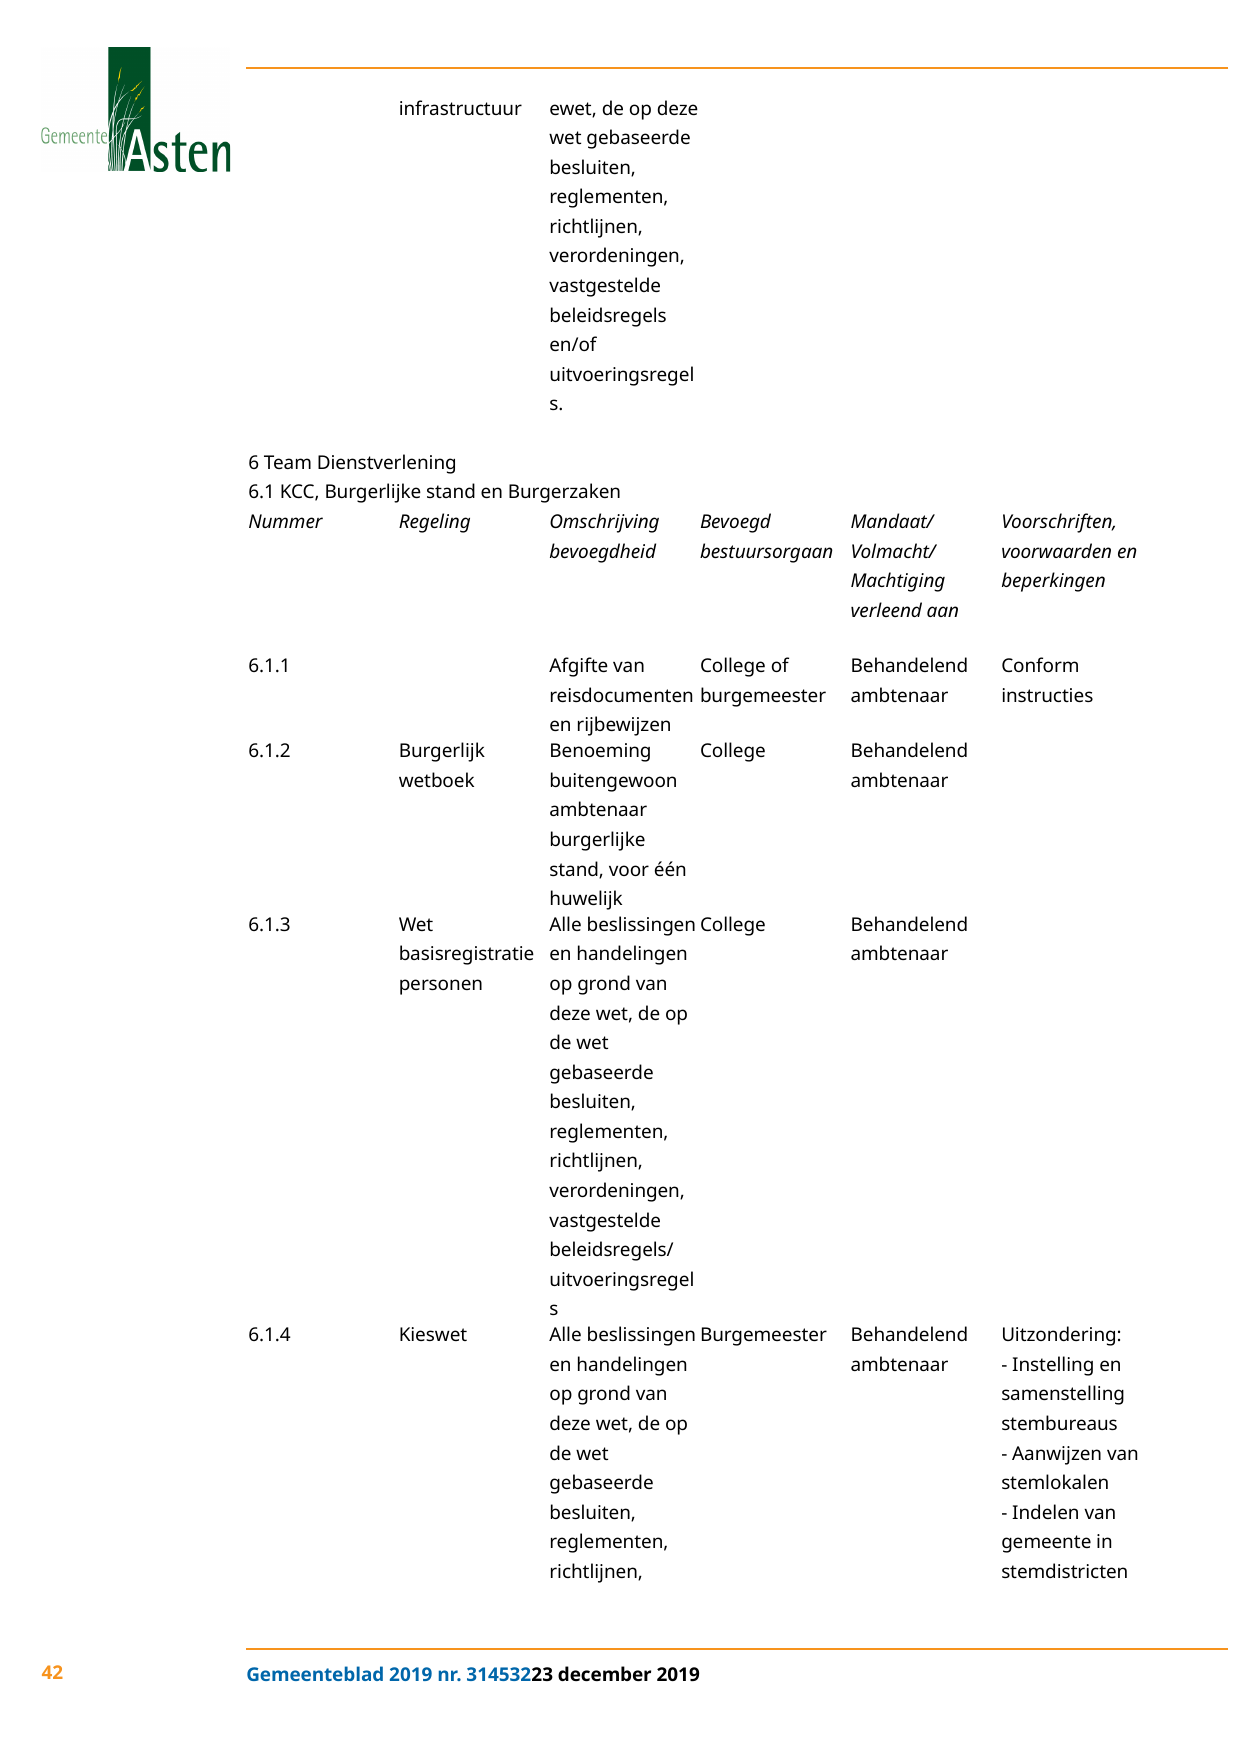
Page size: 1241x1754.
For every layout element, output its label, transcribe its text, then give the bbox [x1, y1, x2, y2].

table_cell Behandelend ambtenaar [850, 653, 1001, 737]
table_cell [1001, 95, 1152, 416]
table_cell [1001, 738, 1152, 911]
table_cell Alle beslissingen en handelingen op grond van deze wet, de op de wet gebaseerde besluiten, reglementen, richtlijnen, [549, 1321, 700, 1584]
table_cell Conform instructies [1001, 653, 1152, 737]
table_cell Behandelend ambtenaar [850, 911, 1001, 1321]
table_cell [399, 653, 549, 737]
table_cell 6.1.4 [248, 1321, 398, 1584]
table_cell infrastructuur [399, 95, 549, 416]
table_cell Behandelend ambtenaar [850, 738, 1001, 911]
table_cell Afgifte van reisdocumenten en rijbewijzen [549, 653, 700, 737]
table_cell Wet basisregistratie personen [399, 911, 549, 1321]
table_cell College [700, 738, 850, 911]
table_cell 6.1.2 [248, 738, 398, 911]
table_cell 6.1.1 [248, 653, 398, 737]
table_cell Uitzondering: - Instelling en samenstelling stembureaus - Aanwijzen van stemlokalen - Indelen van gemeente in stemdistricten [1001, 1321, 1152, 1584]
table_header Mandaat/ Volmacht/ Machtiging verleend aan [850, 509, 1001, 652]
table_cell Behandelend ambtenaar [850, 1321, 1001, 1584]
text 6 Team Dienstverlening [248, 449, 1152, 475]
table_cell [700, 95, 850, 416]
table_cell [850, 95, 1001, 416]
table_header Regeling [399, 509, 549, 652]
picture [41, 47, 231, 172]
table_header Voorschriften, voorwaarden en beperkingen [1001, 509, 1152, 652]
table_cell [1001, 911, 1152, 1321]
table_cell College [700, 911, 850, 1321]
table_cell College of burgemeester [700, 653, 850, 737]
text 6.1 KCC, Burgerlijke stand en Burgerzaken [248, 479, 1152, 504]
table_cell Burgemeester [700, 1321, 850, 1584]
table_cell Burgerlijk wetboek [399, 738, 549, 911]
table_cell Kieswet [399, 1321, 549, 1584]
table_cell 6.1.3 [248, 911, 398, 1321]
table_cell [248, 95, 398, 416]
table_cell Alle beslissingen en handelingen op grond van deze wet, de op de wet gebaseerde besluiten, reglementen, richtlijnen, verordeningen, vastgestelde beleidsregels/ uitvoeringsregels [549, 911, 700, 1321]
table_header Omschrijving bevoegdheid [549, 509, 700, 652]
table_cell Benoeming buitengewoon ambtenaar burgerlijke stand, voor één huwelijk [549, 738, 700, 911]
table_cell ewet, de op deze wet gebaseerde besluiten, reglementen, richtlijnen, verordeningen, vastgestelde beleidsregels en/of uitvoeringsregels. [549, 95, 700, 416]
table_header Nummer [248, 509, 398, 652]
table_header Bevoegd bestuursorgaan [700, 509, 850, 652]
